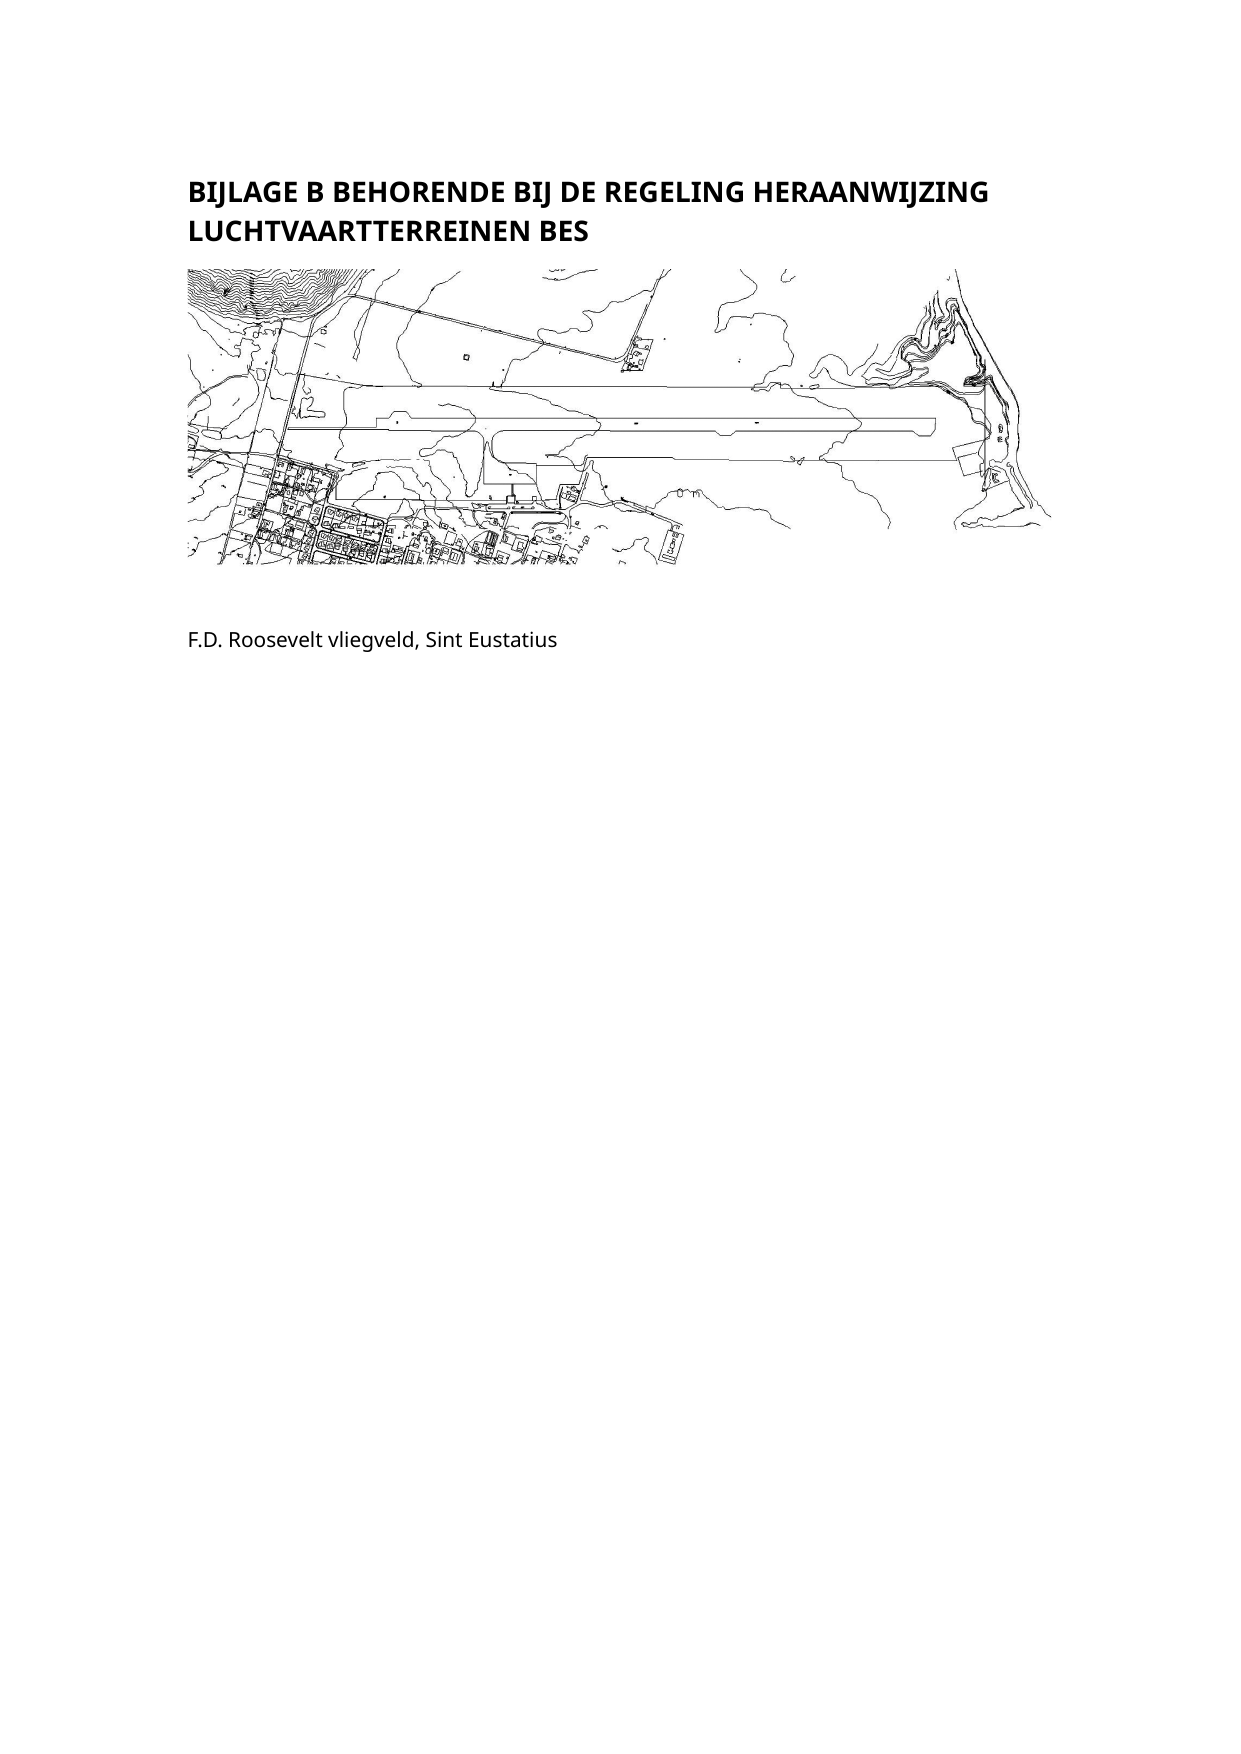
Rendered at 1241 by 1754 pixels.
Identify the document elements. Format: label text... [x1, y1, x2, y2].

picture [187, 264, 1052, 567]
subtitle BIJLAGE B BEHORENDE BIJ DE REGELING HERAANWIJZING LUCHTVAARTTERREINEN BES [187, 172, 1053, 250]
text F.D. Roosevelt vliegveld, Sint Eustatius [187, 625, 1053, 654]
